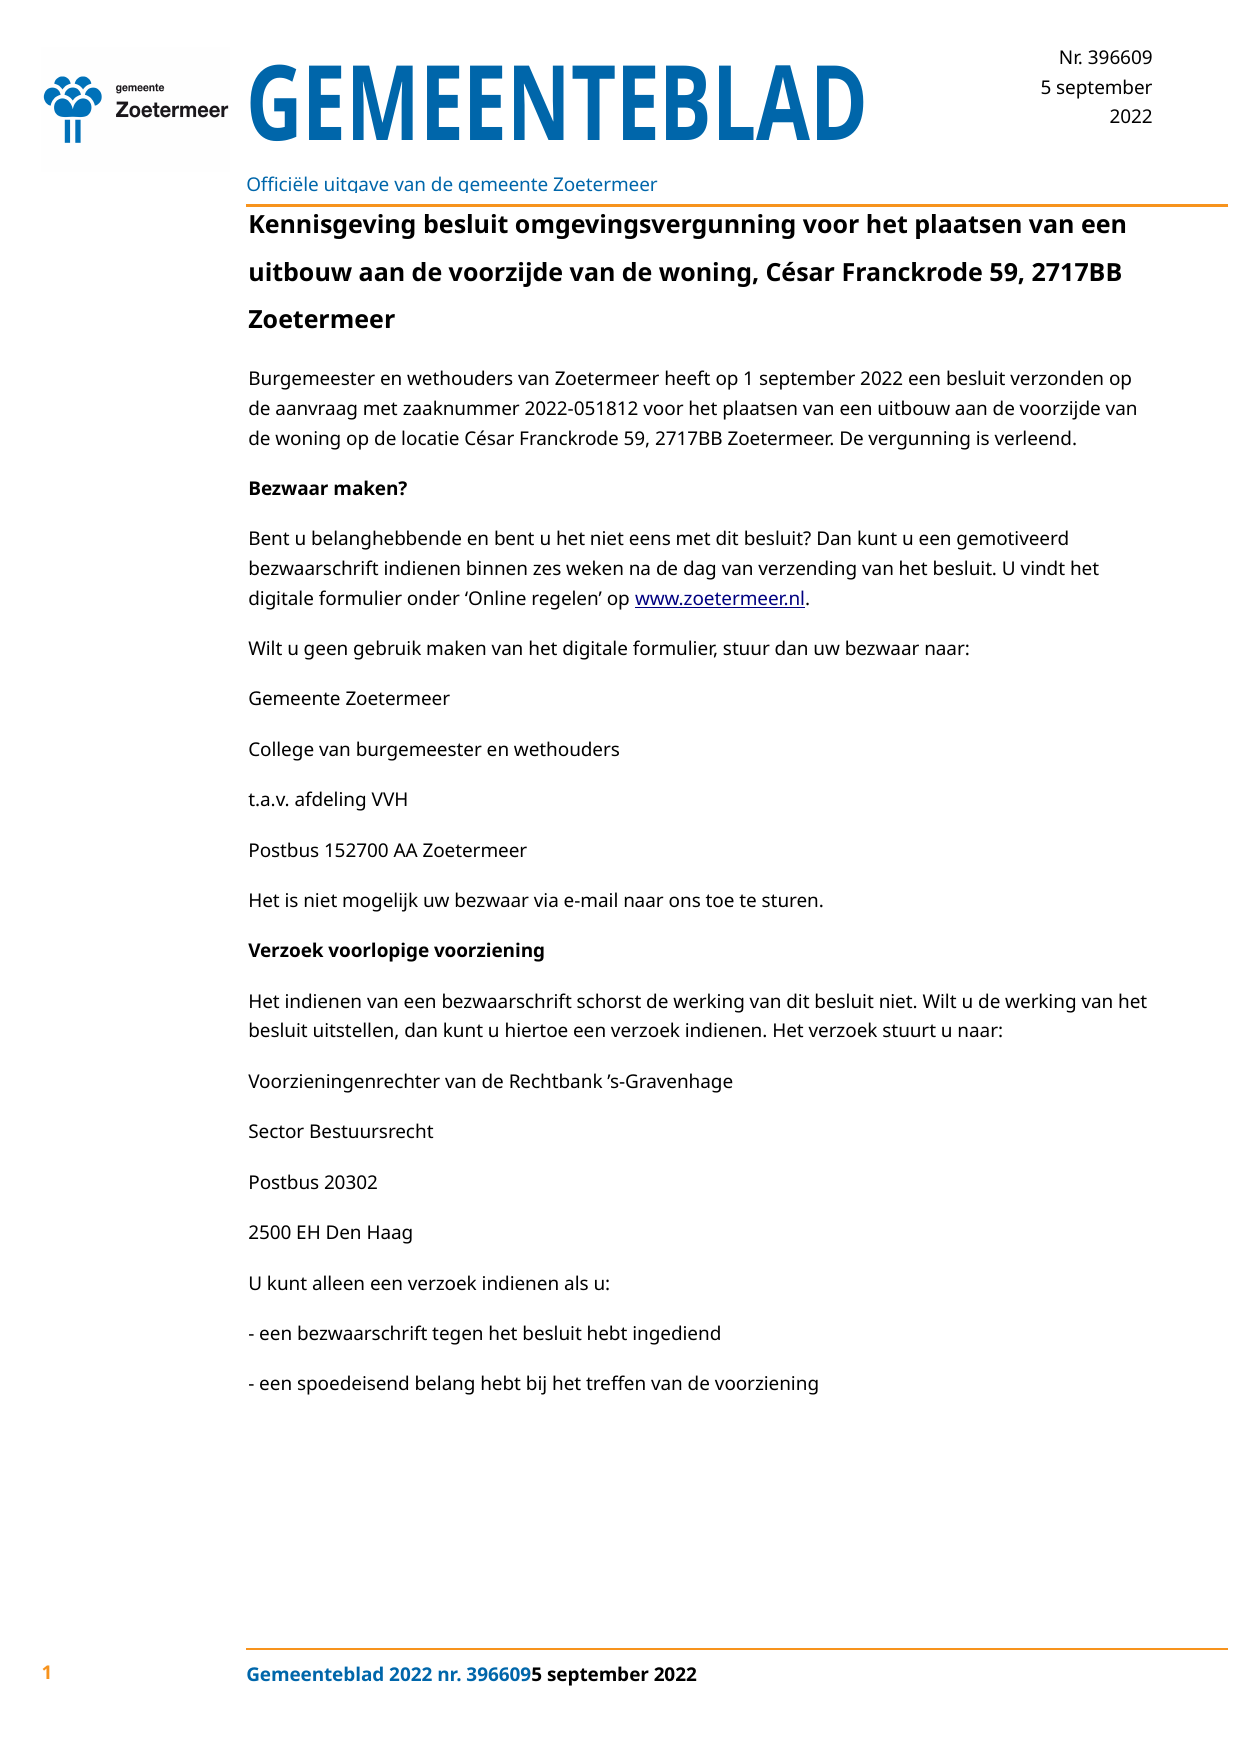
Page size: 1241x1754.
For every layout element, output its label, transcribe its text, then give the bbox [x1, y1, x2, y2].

text Postbus 152700 AA Zoetermeer [248, 837, 1152, 862]
text 2500 EH Den Haag [248, 1219, 1152, 1245]
text U kunt alleen een verzoek indienen als u: [248, 1270, 1152, 1295]
text College van burgemeester en wethouders [248, 736, 1152, 762]
text Verzoek voorlopige voorziening [248, 938, 1152, 963]
text - een bezwaarschrift tegen het besluit hebt ingediend [248, 1320, 1152, 1346]
text Bezwaar maken? [248, 475, 1152, 501]
text Het indienen van een bezwaarschrift schorst de werking van dit besluit niet. Wilt u de werking van het besluit uitstellen, dan kunt u hiertoe een verzoek indienen. Het verzoek stuurt u naar: [248, 988, 1152, 1043]
text Kennisgeving besluit omgevingsvergunning voor het plaatsen van een uitbouw aan de voorzijde van de woning, César Franckrode 59, 2717BB Zoetermeer [248, 207, 1152, 336]
text Postbus 20302 [248, 1169, 1152, 1194]
text Voorzieningenrechter van de Rechtbank ’s-Gravenhage [248, 1068, 1152, 1094]
text Sector Bestuursrecht [248, 1118, 1152, 1144]
picture [41, 47, 231, 172]
text Wilt u geen gebruik maken van het digitale formulier, stuur dan uw bezwaar naar: [248, 635, 1152, 661]
text Het is niet mogelijk uw bezwaar via e-mail naar ons toe te sturen. [248, 887, 1152, 913]
text Bent u belanghebbende en bent u het niet eens met dit besluit? Dan kunt u een gemotiveerd bezwaarschrift indienen binnen zes weken na de dag van verzending van het besluit. U vindt het digitale formulier onder ‘Online regelen’ op www.zoetermeer.nl. [248, 526, 1152, 610]
text - een spoedeisend belang hebt bij het treffen van de voorziening [248, 1371, 1152, 1396]
text t.a.v. afdeling VVH [248, 786, 1152, 812]
text Gemeente Zoetermeer [248, 686, 1152, 711]
text Burgemeester en wethouders van Zoetermeer heeft op 1 september 2022 een besluit verzonden op de aanvraag met zaaknummer 2022-051812 voor het plaatsen van een uitbouw aan de voorzijde van de woning op de locatie César Franckrode 59, 2717BB Zoetermeer. De vergunning is verleend. [248, 366, 1152, 450]
